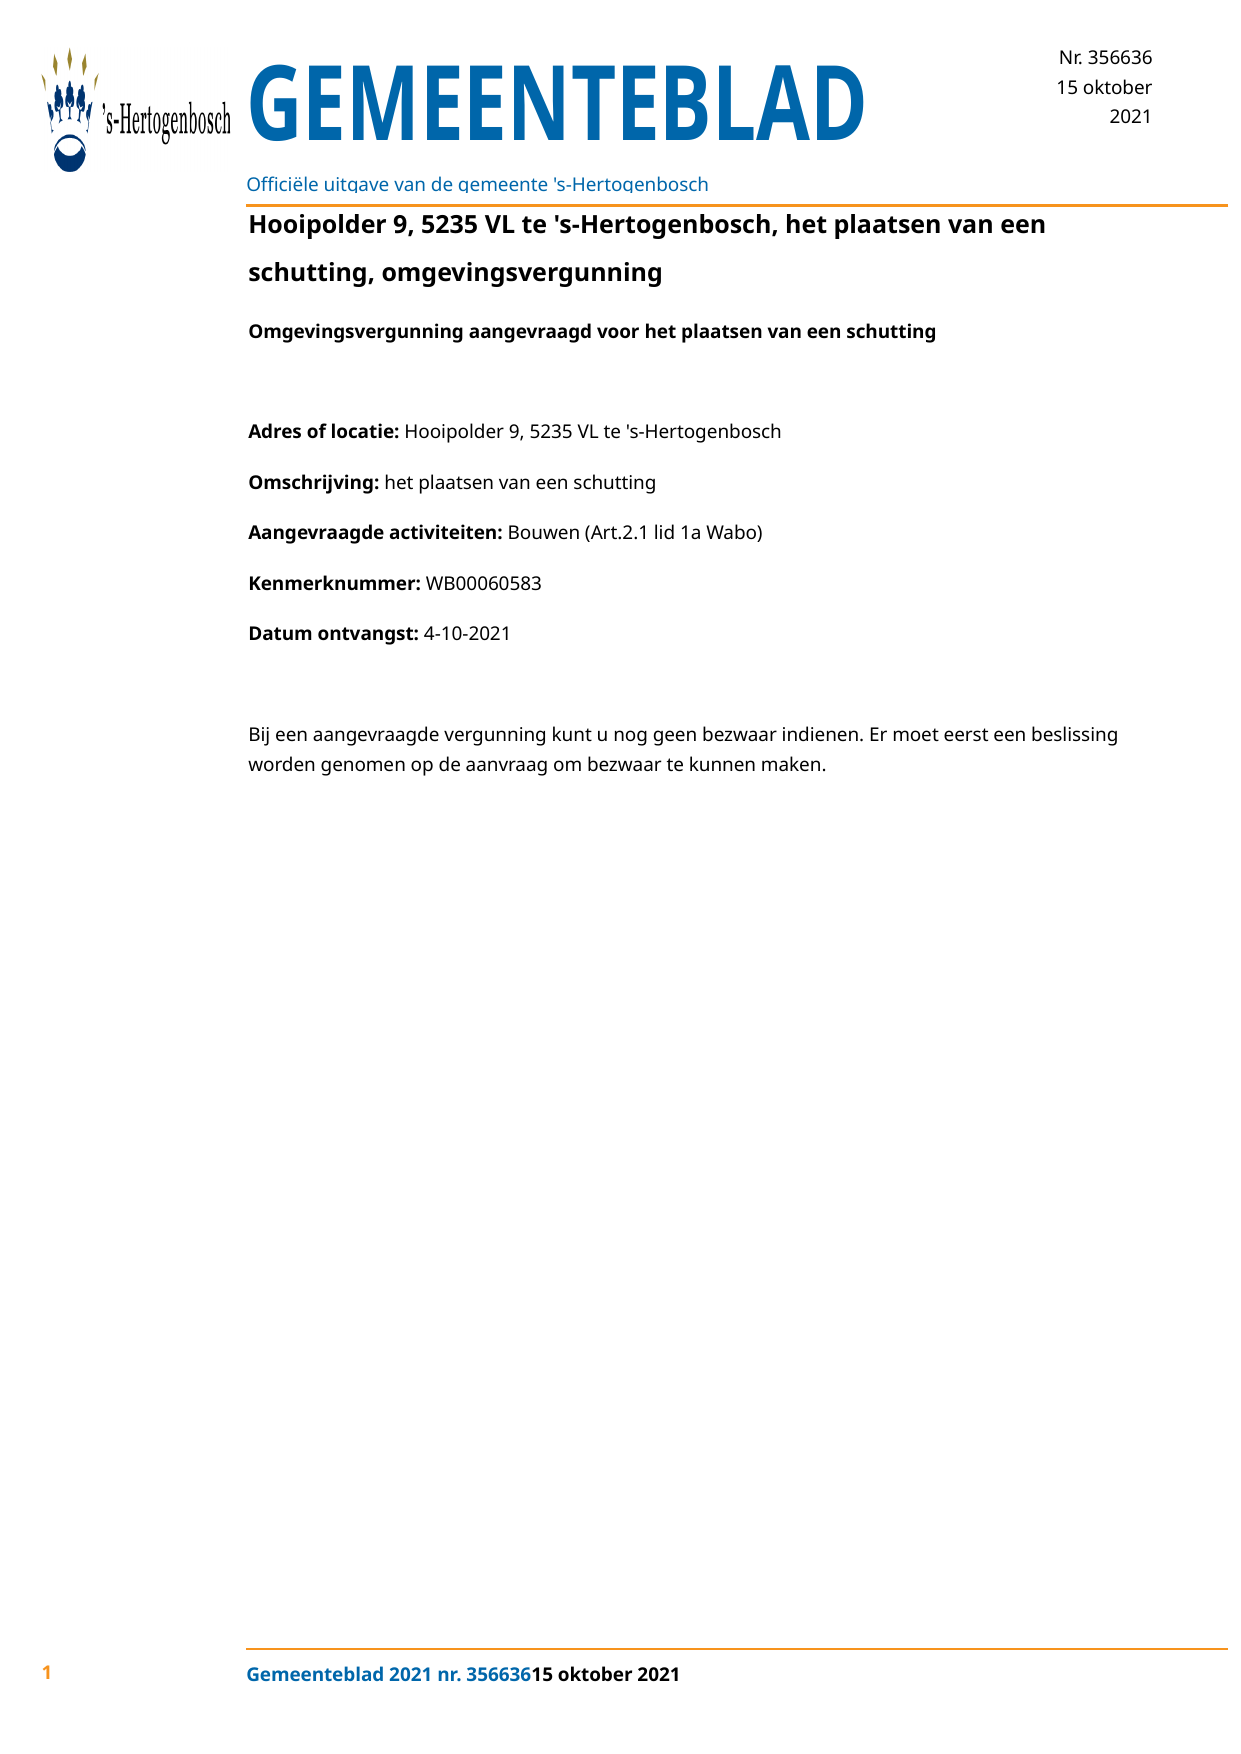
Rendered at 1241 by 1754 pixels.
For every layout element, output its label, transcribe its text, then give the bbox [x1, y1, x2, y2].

text Omgevingsvergunning aangevraagd voor het plaatsen van een schutting [248, 318, 1152, 344]
picture [41, 47, 231, 172]
text Omschrijving: het plaatsen van een schutting [248, 469, 1152, 495]
text Hooipolder 9, 5235 VL te 's-Hertogenbosch, het plaatsen van een schutting, omgevingsvergunning [248, 207, 1152, 288]
text Bij een aangevraagde vergunning kunt u nog geen bezwaar indienen. Er moet eerst een beslissing worden genomen op de aanvraag om bezwaar te kunnen maken. [248, 721, 1152, 777]
text Datum ontvangst: 4-10-2021 [248, 620, 1152, 646]
text Adres of locatie: Hooipolder 9, 5235 VL te 's-Hertogenbosch [248, 419, 1152, 444]
text Kenmerknummer: WB00060583 [248, 570, 1152, 596]
text Aangevraagde activiteiten: Bouwen (Art.2.1 lid 1a Wabo) [248, 519, 1152, 545]
